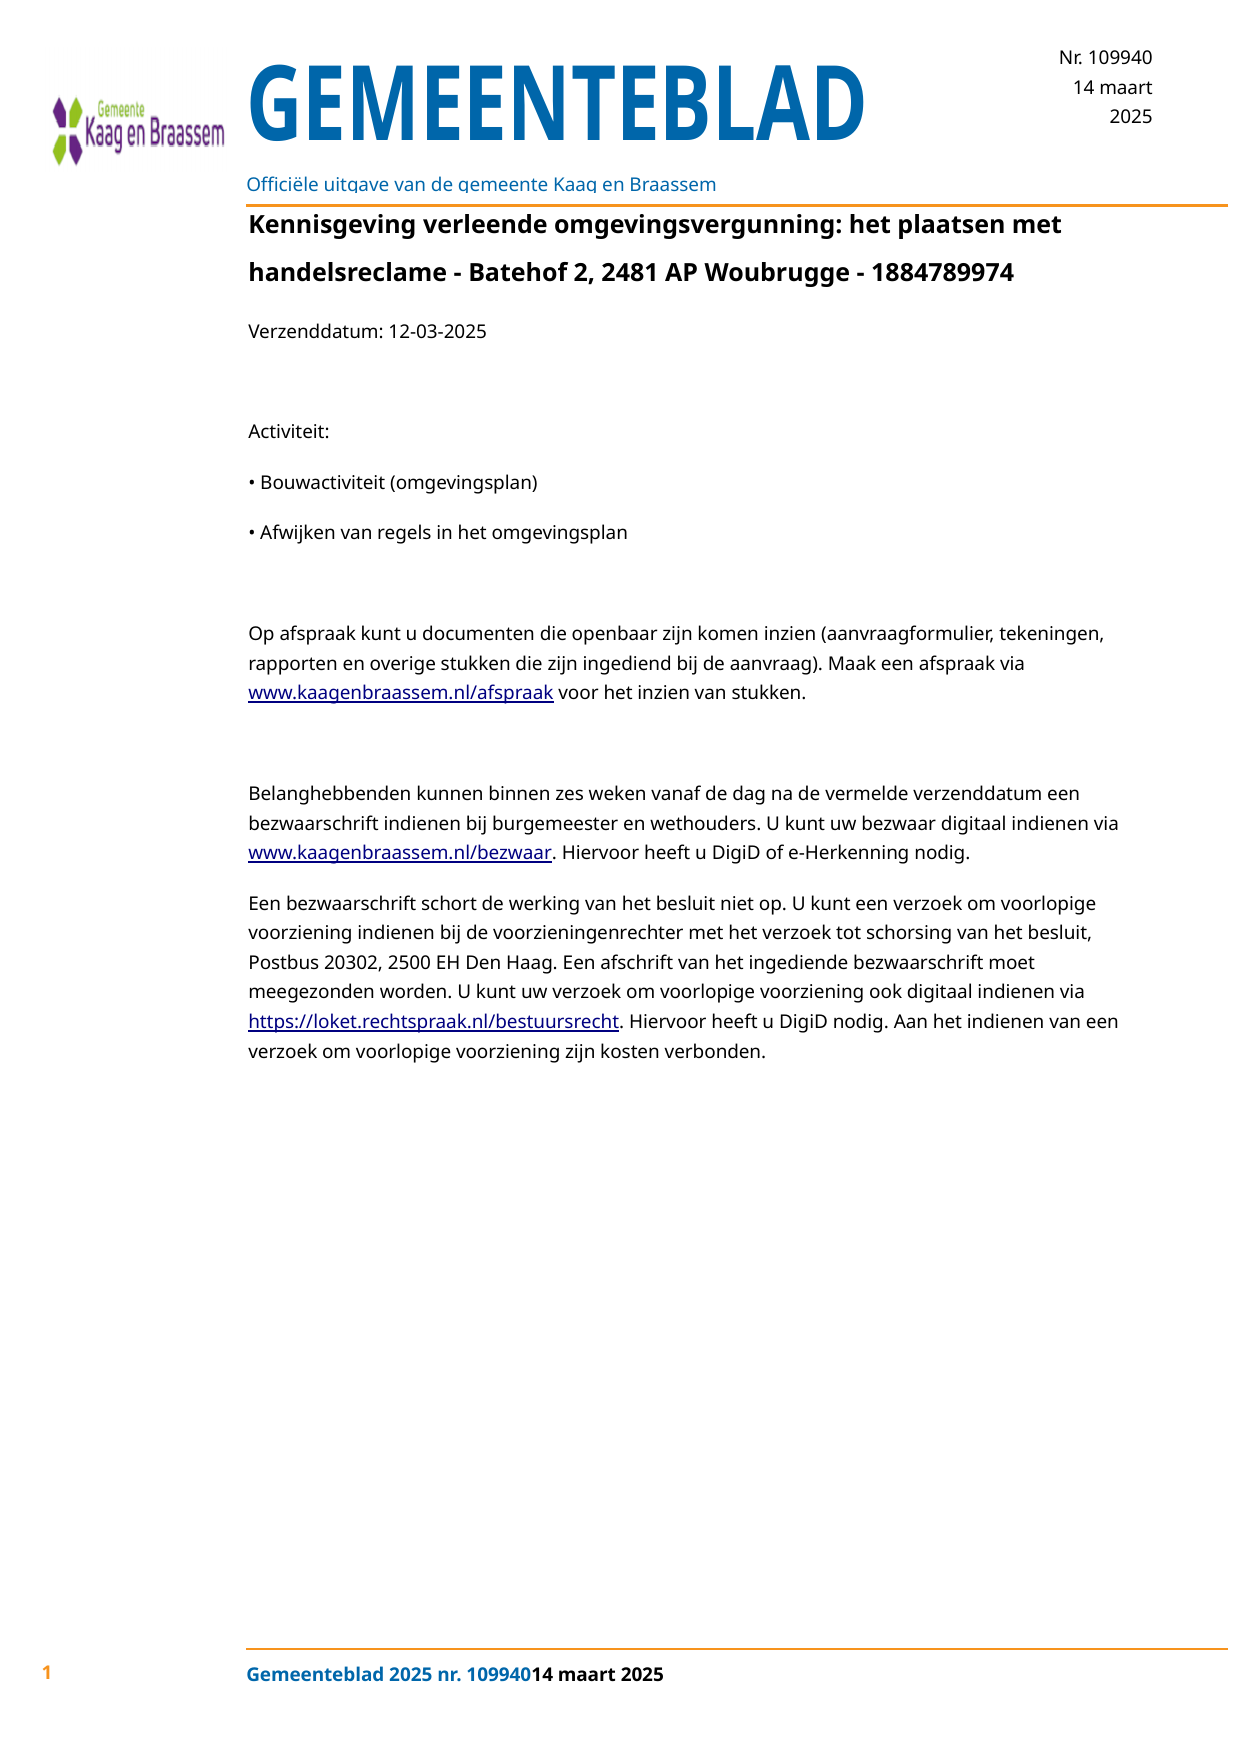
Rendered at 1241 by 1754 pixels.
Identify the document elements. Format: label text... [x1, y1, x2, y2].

text Belanghebbenden kunnen binnen zes weken vanaf de dag na de vermelde verzenddatum een bezwaarschrift indienen bij burgemeester en wethouders. U kunt uw bezwaar digitaal indienen via www.kaagenbraassem.nl/bezwaar. Hiervoor heeft u DigiD of e-Herkenning nodig. [248, 780, 1152, 865]
text Activiteit: [248, 419, 1152, 444]
text Verzenddatum: 12-03-2025 [248, 318, 1152, 344]
text Op afspraak kunt u documenten die openbaar zijn komen inzien (aanvraagformulier, tekeningen, rapporten en overige stukken die zijn ingediend bij de aanvraag). Maak een afspraak via www.kaagenbraassem.nl/afspraak voor het inzien van stukken. [248, 620, 1152, 705]
text • Afwijken van regels in het omgevingsplan [248, 519, 1152, 545]
picture [41, 47, 231, 172]
text Een bezwaarschrift schort de werking van het besluit niet op. U kunt een verzoek om voorlopige voorziening indienen bij de voorzieningenrechter met het verzoek tot schorsing van het besluit, Postbus 20302, 2500 EH Den Haag. Een afschrift van het ingediende bezwaarschrift moet meegezonden worden. U kunt uw verzoek om voorlopige voorziening ook digitaal indienen via https://loket.rechtspraak.nl/bestuursrecht. Hiervoor heeft u DigiD nodig. Aan het indienen van een verzoek om voorlopige voorziening zijn kosten verbonden. [248, 890, 1152, 1064]
text • Bouwactiviteit (omgevingsplan) [248, 469, 1152, 495]
text Kennisgeving verleende omgevingsvergunning: het plaatsen met handelsreclame - Batehof 2, 2481 AP Woubrugge - 1884789974 [248, 207, 1152, 288]
